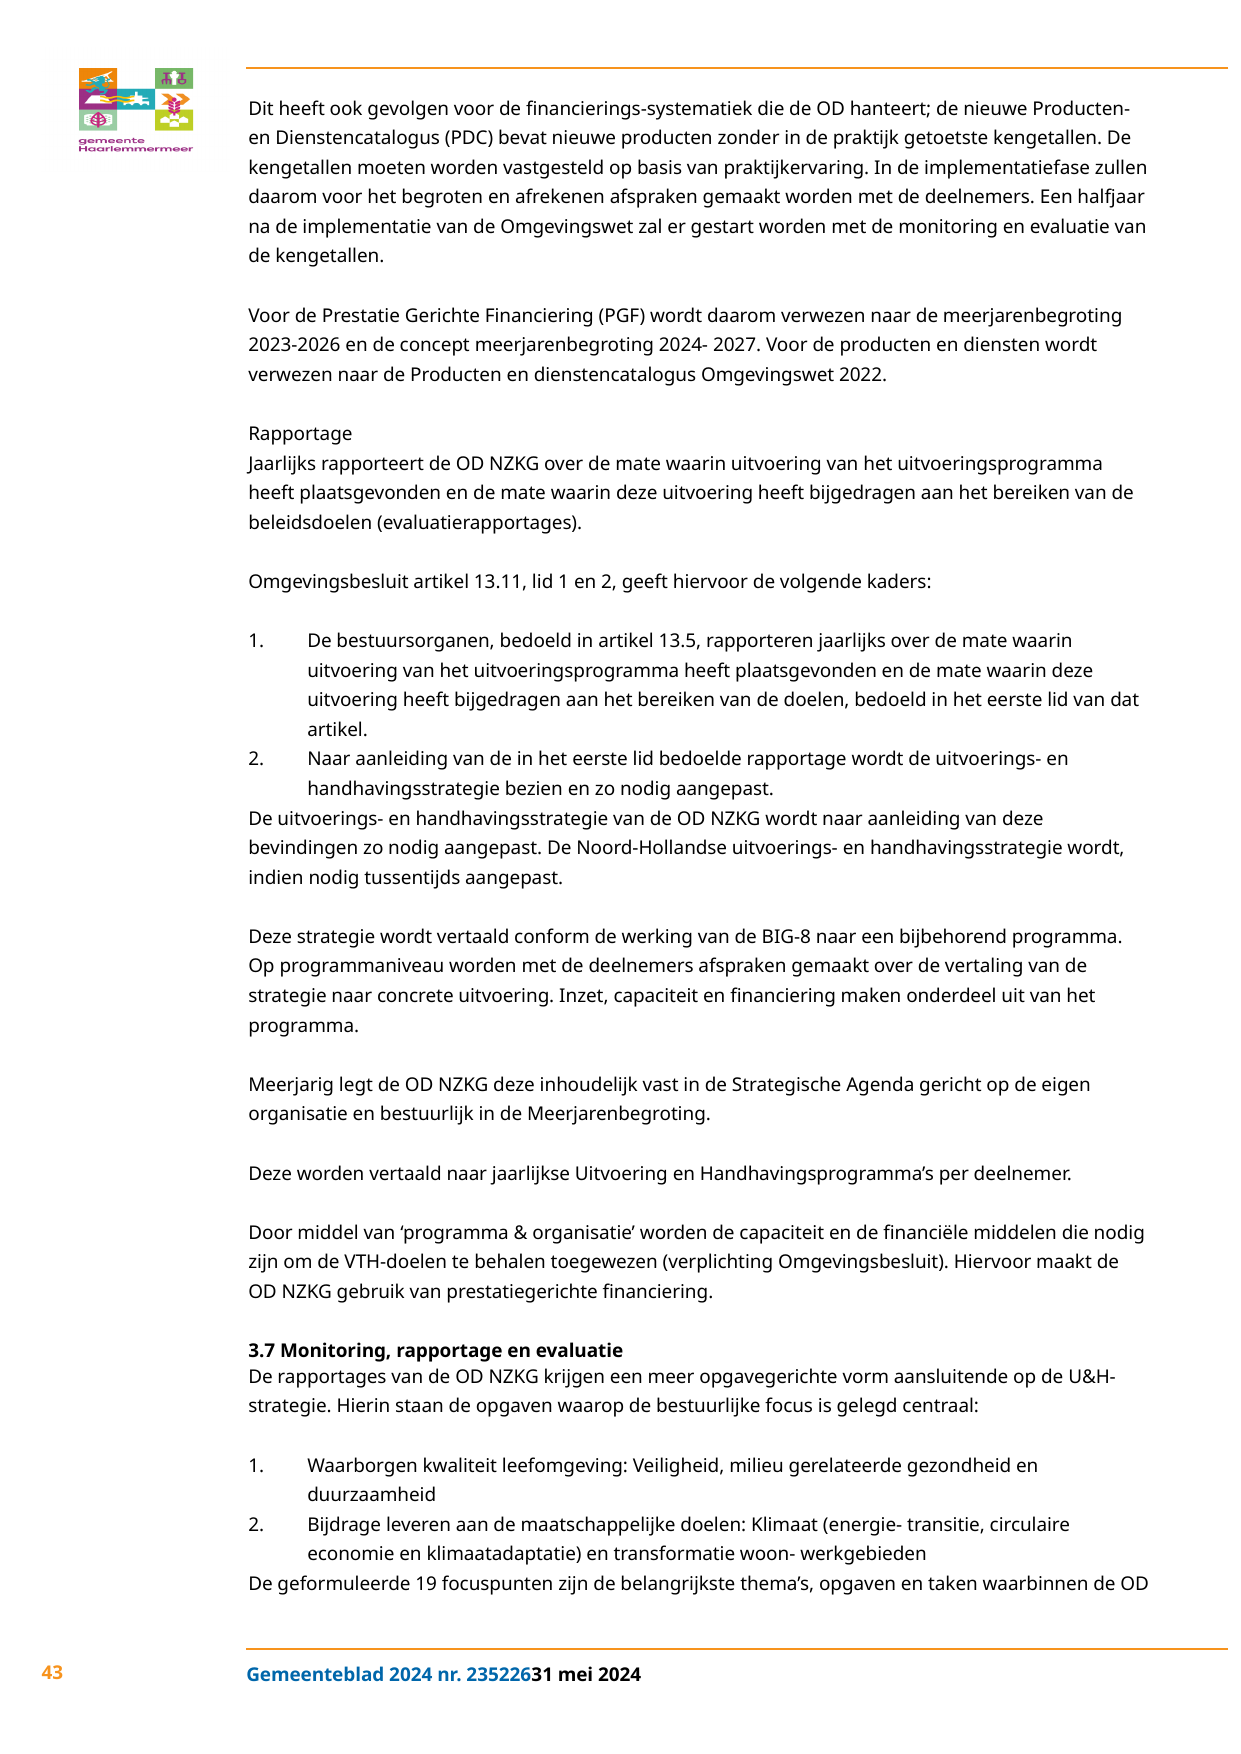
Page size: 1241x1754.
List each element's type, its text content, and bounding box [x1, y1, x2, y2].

text Rapportage [248, 420, 1152, 446]
text Deze worden vertaald naar jaarlijkse Uitvoering en Handhavingsprogramma’s per deelnemer. [248, 1160, 1152, 1186]
picture [41, 47, 231, 172]
text Dit heeft ook gevolgen voor de financierings-systematiek die de OD hanteert; de nieuwe Producten- en Dienstencatalogus (PDC) bevat nieuwe producten zonder in de praktijk getoetste kengetallen. De kengetallen moeten worden vastgesteld op basis van praktijkervaring. In de implementatiefase zullen daarom voor het begroten en afrekenen afspraken gemaakt worden met de deelnemers. Een halfjaar na de implementatie van de Omgevingswet zal er gestart worden met de monitoring en evaluatie van de kengetallen. [248, 95, 1152, 268]
text Jaarlijks rapporteert de OD NZKG over de mate waarin uitvoering van het uitvoeringsprogramma heeft plaatsgevonden en de mate waarin deze uitvoering heeft bijgedragen aan het bereiken van de beleidsdoelen (evaluatierapportages). [248, 450, 1152, 535]
text Meerjarig legt de OD NZKG deze inhoudelijk vast in de Strategische Agenda gericht op de eigen organisatie en bestuurlijk in de Meerjarenbegroting. [248, 1071, 1152, 1126]
text Deze strategie wordt vertaald conform de werking van de BIG-8 naar een bijbehorend programma. Op programmaniveau worden met de deelnemers afspraken gemaakt over de vertaling van de strategie naar concrete uitvoering. Inzet, capaciteit en financiering maken onderdeel uit van het programma. [248, 923, 1152, 1038]
list De bestuursorganen, bedoeld in artikel 13.5, rapporteren jaarlijks over de mate waarin uitvoering van het uitvoeringsprogramma heeft plaatsgevonden en de mate waarin deze uitvoering heeft bijgedragen aan het bereiken van de doelen, bedoeld in het eerste lid van dat artikel. [248, 627, 1152, 742]
text Door middel van ‘programma & organisatie’ worden de capaciteit en de financiële middelen die nodig zijn om de VTH-doelen te behalen toegewezen (verplichting Omgevingsbesluit). Hiervoor maakt de OD NZKG gebruik van prestatiegerichte financiering. [248, 1219, 1152, 1304]
text De rapportages van de OD NZKG krijgen een meer opgavegerichte vorm aansluitende op de U&H-strategie. Hierin staan de opgaven waarop de bestuurlijke focus is gelegd centraal: [248, 1363, 1152, 1418]
text Voor de Prestatie Gerichte Financiering (PGF) wordt daarom verwezen naar de meerjarenbegroting 2023-2026 en de concept meerjarenbegroting 2024- 2027. Voor de producten en diensten wordt verwezen naar de Producten en dienstencatalogus Omgevingswet 2022. [248, 302, 1152, 387]
text De uitvoerings- en handhavingsstrategie van de OD NZKG wordt naar aanleiding van deze bevindingen zo nodig aangepast. De Noord-Hollandse uitvoerings- en handhavingsstrategie wordt, indien nodig tussentijds aangepast. [248, 805, 1152, 890]
list Naar aanleiding van de in het eerste lid bedoelde rapportage wordt de uitvoerings- en handhavingsstrategie bezien en zo nodig aangepast. [248, 746, 1152, 801]
text Omgevingsbesluit artikel 13.11, lid 1 en 2, geeft hiervoor de volgende kaders: [248, 568, 1152, 594]
list Waarborgen kwaliteit leefomgeving: Veiligheid, milieu gerelateerde gezondheid en duurzaamheid [248, 1452, 1152, 1507]
text De geformuleerde 19 focuspunten zijn de belangrijkste thema’s, opgaven en taken waarbinnen de OD [248, 1570, 1152, 1596]
text 3.7 Monitoring, rapportage en evaluatie [248, 1337, 1152, 1363]
list Bijdrage leveren aan de maatschappelijke doelen: Klimaat (energie- transitie, circulaire economie en klimaatadaptatie) en transformatie woon- werkgebieden [248, 1511, 1152, 1566]
